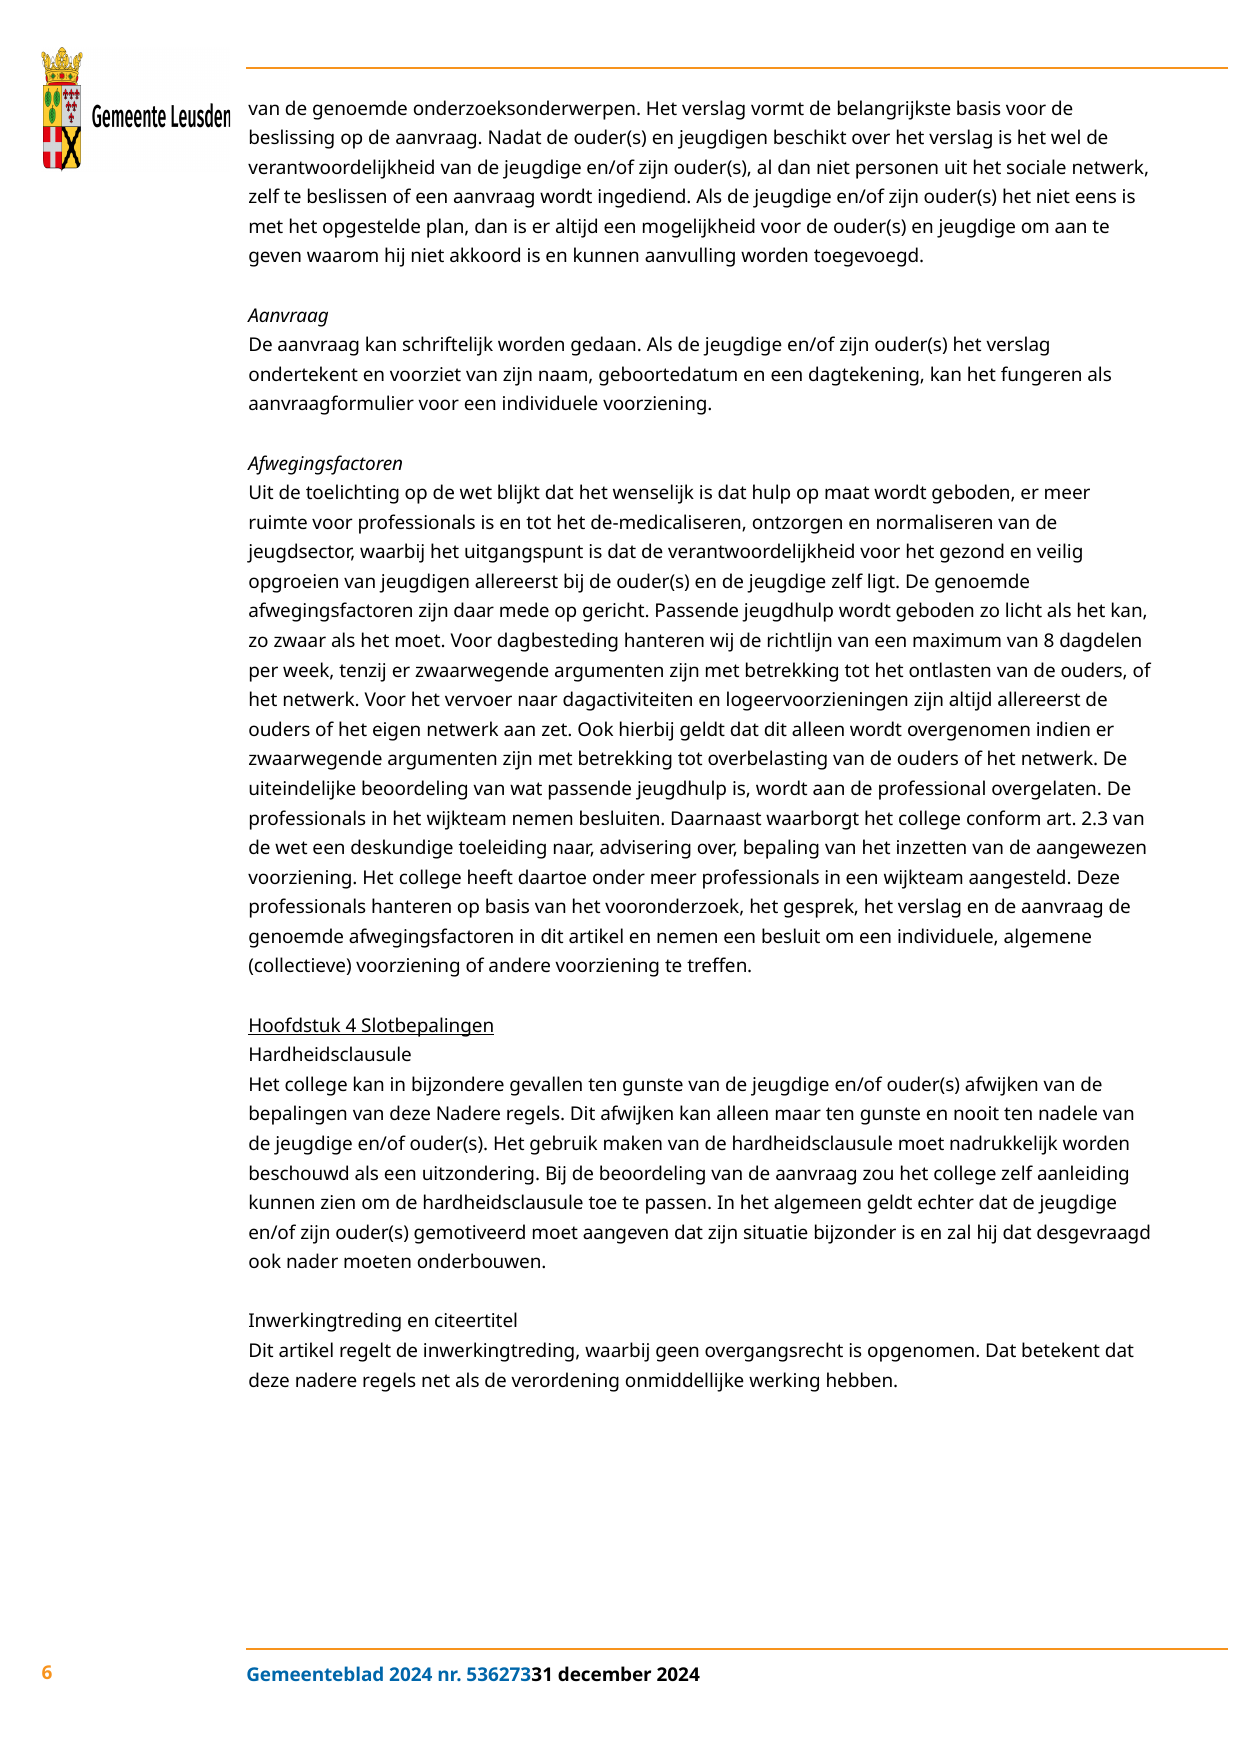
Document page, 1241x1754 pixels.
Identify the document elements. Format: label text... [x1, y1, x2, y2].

picture [41, 47, 231, 172]
text Dit artikel regelt de inwerkingtreding, waarbij geen overgangsrecht is opgenomen. Dat betekent dat deze nadere regels net als de verordening onmiddellijke werking hebben. [248, 1337, 1152, 1393]
text Hoofdstuk 4 Slotbepalingen [248, 1012, 1152, 1038]
text De aanvraag kan schriftelijk worden gedaan. Als de jeugdige en/of zijn ouder(s) het verslag ondertekent en voorziet van zijn naam, geboortedatum en een dagtekening, kan het fungeren als aanvraagformulier voor een individuele voorziening. [248, 331, 1152, 416]
text Uit de toelichting op de wet blijkt dat het wenselijk is dat hulp op maat wordt geboden, er meer ruimte voor professionals is en tot het de-medicaliseren, ontzorgen en normaliseren van de jeugdsector, waarbij het uitgangspunt is dat de verantwoordelijkheid voor het gezond en veilig opgroeien van jeugdigen allereerst bij de ouder(s) en de jeugdige zelf ligt. De genoemde afwegingsfactoren zijn daar mede op gericht. Passende jeugdhulp wordt geboden zo licht als het kan, zo zwaar als het moet. Voor dagbesteding hanteren wij de richtlijn van een maximum van 8 dagdelen per week, tenzij er zwaarwegende argumenten zijn met betrekking tot het ontlasten van de ouders, of het netwerk. Voor het vervoer naar dagactiviteiten en logeervoorzieningen zijn altijd allereerst de ouders of het eigen netwerk aan zet. Ook hierbij geldt dat dit alleen wordt overgenomen indien er zwaarwegende argumenten zijn met betrekking tot overbelasting van de ouders of het netwerk. De uiteindelijke beoordeling van wat passende jeugdhulp is, wordt aan de professional overgelaten. De professionals in het wijkteam nemen besluiten. Daarnaast waarborgt het college conform art. 2.3 van de wet een deskundige toeleiding naar, advisering over, bepaling van het inzetten van de aangewezen voorziening. Het college heeft daartoe onder meer professionals in een wijkteam aangesteld. Deze professionals hanteren op basis van het vooronderzoek, het gesprek, het verslag en de aanvraag de genoemde afwegingsfactoren in dit artikel en nemen een besluit om een individuele, algemene (collectieve) voorziening of andere voorziening te treffen. [248, 479, 1152, 978]
text van de genoemde onderzoeksonderwerpen. Het verslag vormt de belangrijkste basis voor de beslissing op de aanvraag. Nadat de ouder(s) en jeugdigen beschikt over het verslag is het wel de verantwoordelijkheid van de jeugdige en/of zijn ouder(s), al dan niet personen uit het sociale netwerk, zelf te beslissen of een aanvraag wordt ingediend. Als de jeugdige en/of zijn ouder(s) het niet eens is met het opgestelde plan, dan is er altijd een mogelijkheid voor de ouder(s) en jeugdige om aan te geven waarom hij niet akkoord is en kunnen aanvulling worden toegevoegd. [248, 95, 1152, 268]
text Hardheidsclausule [248, 1041, 1152, 1067]
text Het college kan in bijzondere gevallen ten gunste van de jeugdige en/of ouder(s) afwijken van de bepalingen van deze Nadere regels. Dit afwijken kan alleen maar ten gunste en nooit ten nadele van de jeugdige en/of ouder(s). Het gebruik maken van de hardheidsclausule moet nadrukkelijk worden beschouwd als een uitzondering. Bij de beoordeling van de aanvraag zou het college zelf aanleiding kunnen zien om de hardheidsclausule toe te passen. In het algemeen geldt echter dat de jeugdige en/of zijn ouder(s) gemotiveerd moet aangeven dat zijn situatie bijzonder is en zal hij dat desgevraagd ook nader moeten onderbouwen. [248, 1071, 1152, 1274]
text Inwerkingtreding en citeertitel [248, 1308, 1152, 1333]
text Afwegingsfactoren [248, 450, 1152, 476]
text Aanvraag [248, 302, 1152, 328]
